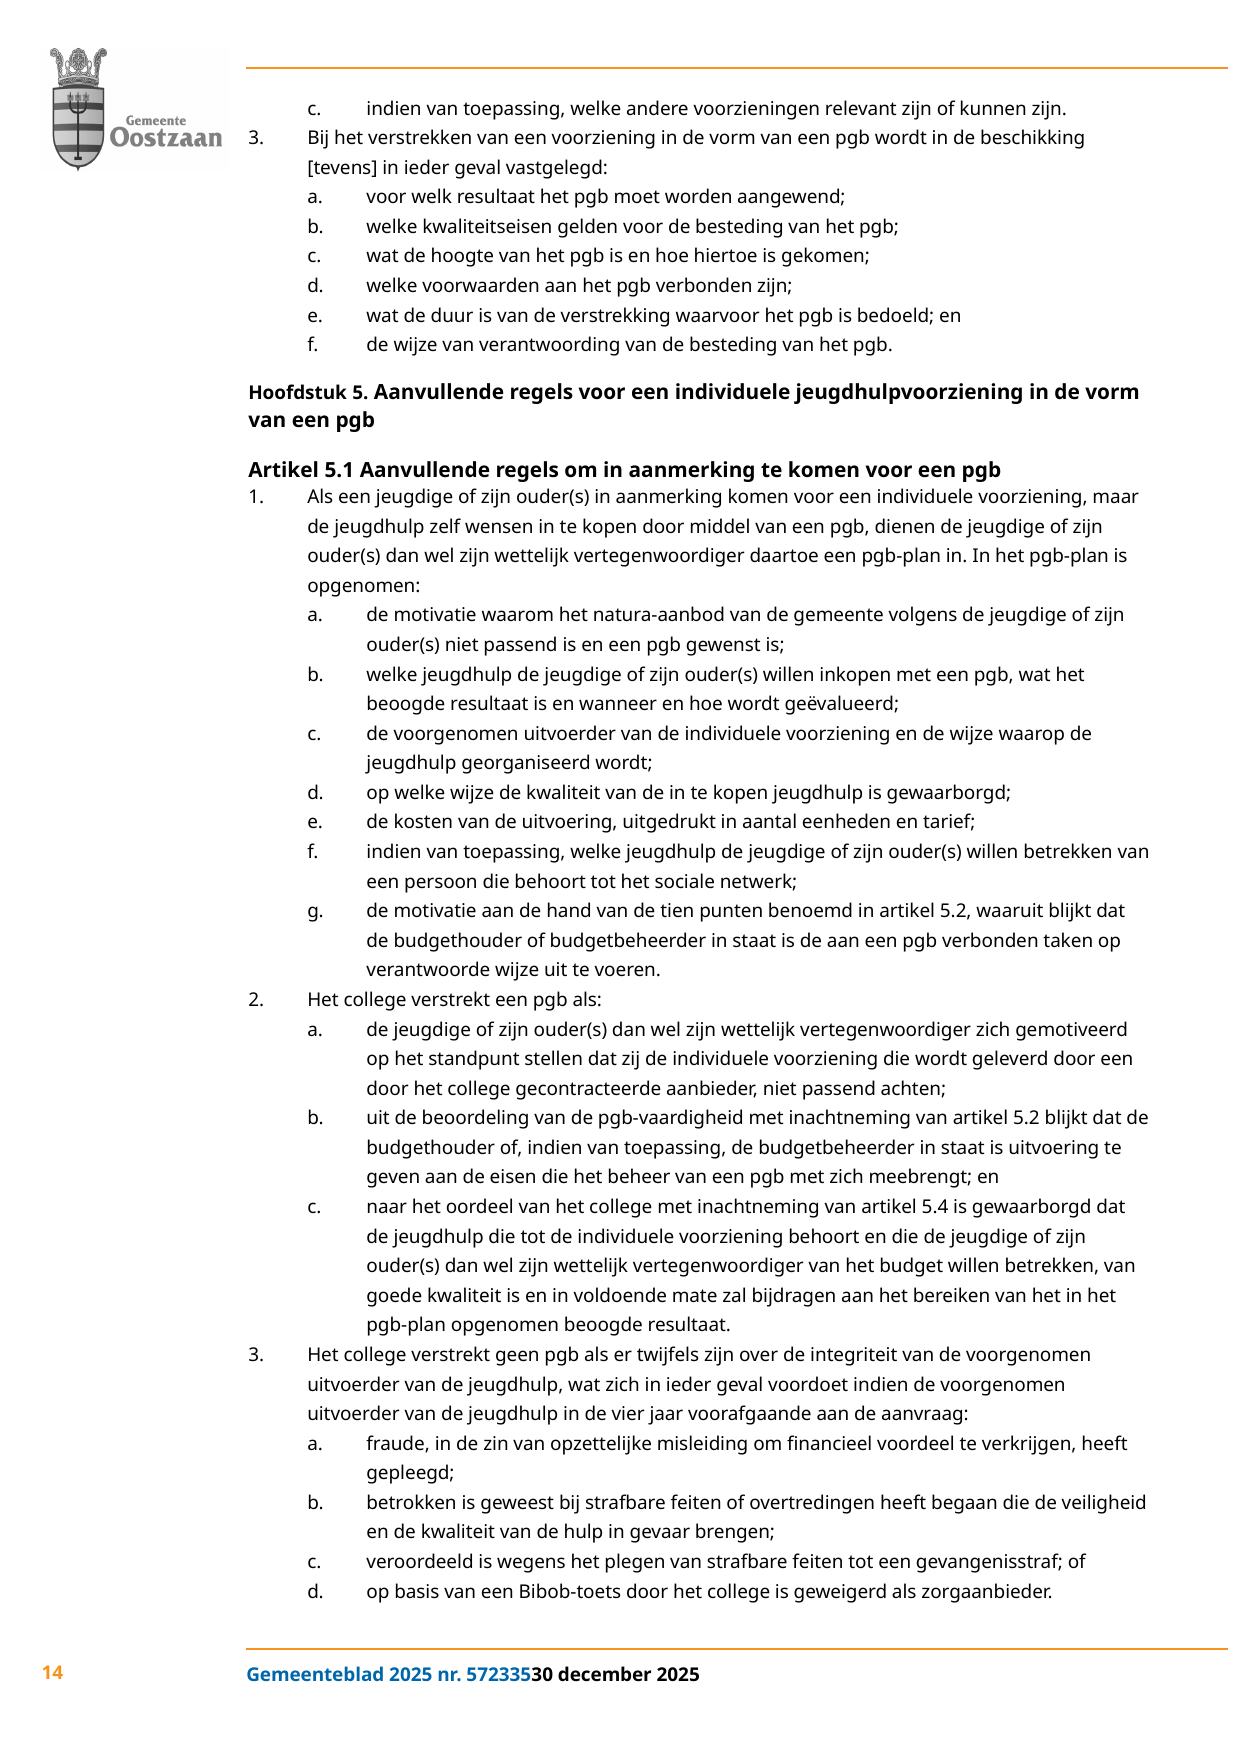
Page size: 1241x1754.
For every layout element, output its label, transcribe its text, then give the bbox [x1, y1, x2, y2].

list de jeugdige of zijn ouder(s) dan wel zijn wettelijk vertegenwoordiger zich gemotiveerd op het standpunt stellen dat zij de individuele voorziening die wordt geleverd door een door het college gecontracteerde aanbieder, niet passend achten; [307, 1016, 1152, 1101]
list Het college verstrekt geen pgb als er twijfels zijn over de integriteit van de voorgenomen uitvoerder van de jeugdhulp, wat zich in ieder geval voordoet indien de voorgenomen uitvoerder van de jeugdhulp in de vier jaar voorafgaande aan de aanvraag: [248, 1341, 1152, 1426]
list welke jeugdhulp de jeugdige of zijn ouder(s) willen inkopen met een pgb, wat het beoogde resultaat is en wanneer en hoe wordt geëvalueerd; [307, 661, 1152, 716]
list op basis van een Bibob-toets door het college is geweigerd als zorgaanbieder. [307, 1578, 1152, 1603]
list de motivatie waarom het natura-aanbod van de gemeente volgens de jeugdige of zijn ouder(s) niet passend is en een pgb gewenst is; [307, 602, 1152, 657]
list Als een jeugdige of zijn ouder(s) in aanmerking komen voor een individuele voorziening, maar de jeugdhulp zelf wensen in te kopen door middel van een pgb, dienen de jeugdige of zijn ouder(s) dan wel zijn wettelijk vertegenwoordiger daartoe een pgb-plan in. In het pgb-plan is opgenomen: [248, 483, 1152, 598]
list voor welk resultaat het pgb moet worden aangewend; [307, 183, 1152, 209]
list Het college verstrekt een pgb als: [248, 986, 1152, 1012]
list fraude, in de zin van opzettelijke misleiding om financieel voordeel te verkrijgen, heeft gepleegd; [307, 1430, 1152, 1485]
list de motivatie aan de hand van de tien punten benoemd in artikel 5.2, waaruit blijkt dat de budgethouder of budgetbeheerder in staat is de aan een pgb verbonden taken op verantwoorde wijze uit te voeren. [307, 897, 1152, 982]
list naar het oordeel van het college met inachtneming van artikel 5.4 is gewaarborgd dat de jeugdhulp die tot de individuele voorziening behoort en die de jeugdige of zijn ouder(s) dan wel zijn wettelijk vertegenwoordiger van het budget willen betrekken, van goede kwaliteit is en in voldoende mate zal bijdragen aan het bereiken van het in het pgb-plan opgenomen beoogde resultaat. [307, 1193, 1152, 1337]
list de voorgenomen uitvoerder van de individuele voorziening en de wijze waarop de jeugdhulp georganiseerd wordt; [307, 720, 1152, 775]
list welke kwaliteitseisen gelden voor de besteding van het pgb; [307, 213, 1152, 239]
picture [41, 47, 231, 172]
list Bij het verstrekken van een voorziening in de vorm van een pgb wordt in de beschikking [tevens] in ieder geval vastgelegd: [248, 124, 1152, 180]
text Artikel 5.1 Aanvullende regels om in aanmerking te komen voor een pgb [248, 455, 1152, 483]
list de kosten van de uitvoering, uitgedrukt in aantal eenheden en tarief; [307, 809, 1152, 834]
list wat de hoogte van het pgb is en hoe hiertoe is gekomen; [307, 243, 1152, 268]
list indien van toepassing, welke jeugdhulp de jeugdige of zijn ouder(s) willen betrekken van een persoon die behoort tot het sociale netwerk; [307, 838, 1152, 893]
list uit de beoordeling van de pgb-vaardigheid met inachtneming van artikel 5.2 blijkt dat de budgethouder of, indien van toepassing, de budgetbeheerder in staat is uitvoering te geven aan de eisen die het beheer van een pgb met zich meebrengt; en [307, 1104, 1152, 1189]
list indien van toepassing, welke andere voorzieningen relevant zijn of kunnen zijn. [307, 95, 1152, 121]
list wat de duur is van de verstrekking waarvoor het pgb is bedoeld; en [307, 302, 1152, 328]
list de wijze van verantwoording van de besteding van het pgb. [307, 331, 1152, 357]
list veroordeeld is wegens het plegen van strafbare feiten tot een gevangenisstraf; of [307, 1548, 1152, 1574]
list op welke wijze de kwaliteit van de in te kopen jeugdhulp is gewaarborgd; [307, 779, 1152, 805]
list welke voorwaarden aan het pgb verbonden zijn; [307, 272, 1152, 298]
list betrokken is geweest bij strafbare feiten of overtredingen heeft begaan die de veiligheid en de kwaliteit van de hulp in gevaar brengen; [307, 1489, 1152, 1544]
text Hoofdstuk 5. Aanvullende regels voor een individuele jeugdhulpvoorziening in de vorm van een pgb [248, 377, 1152, 434]
